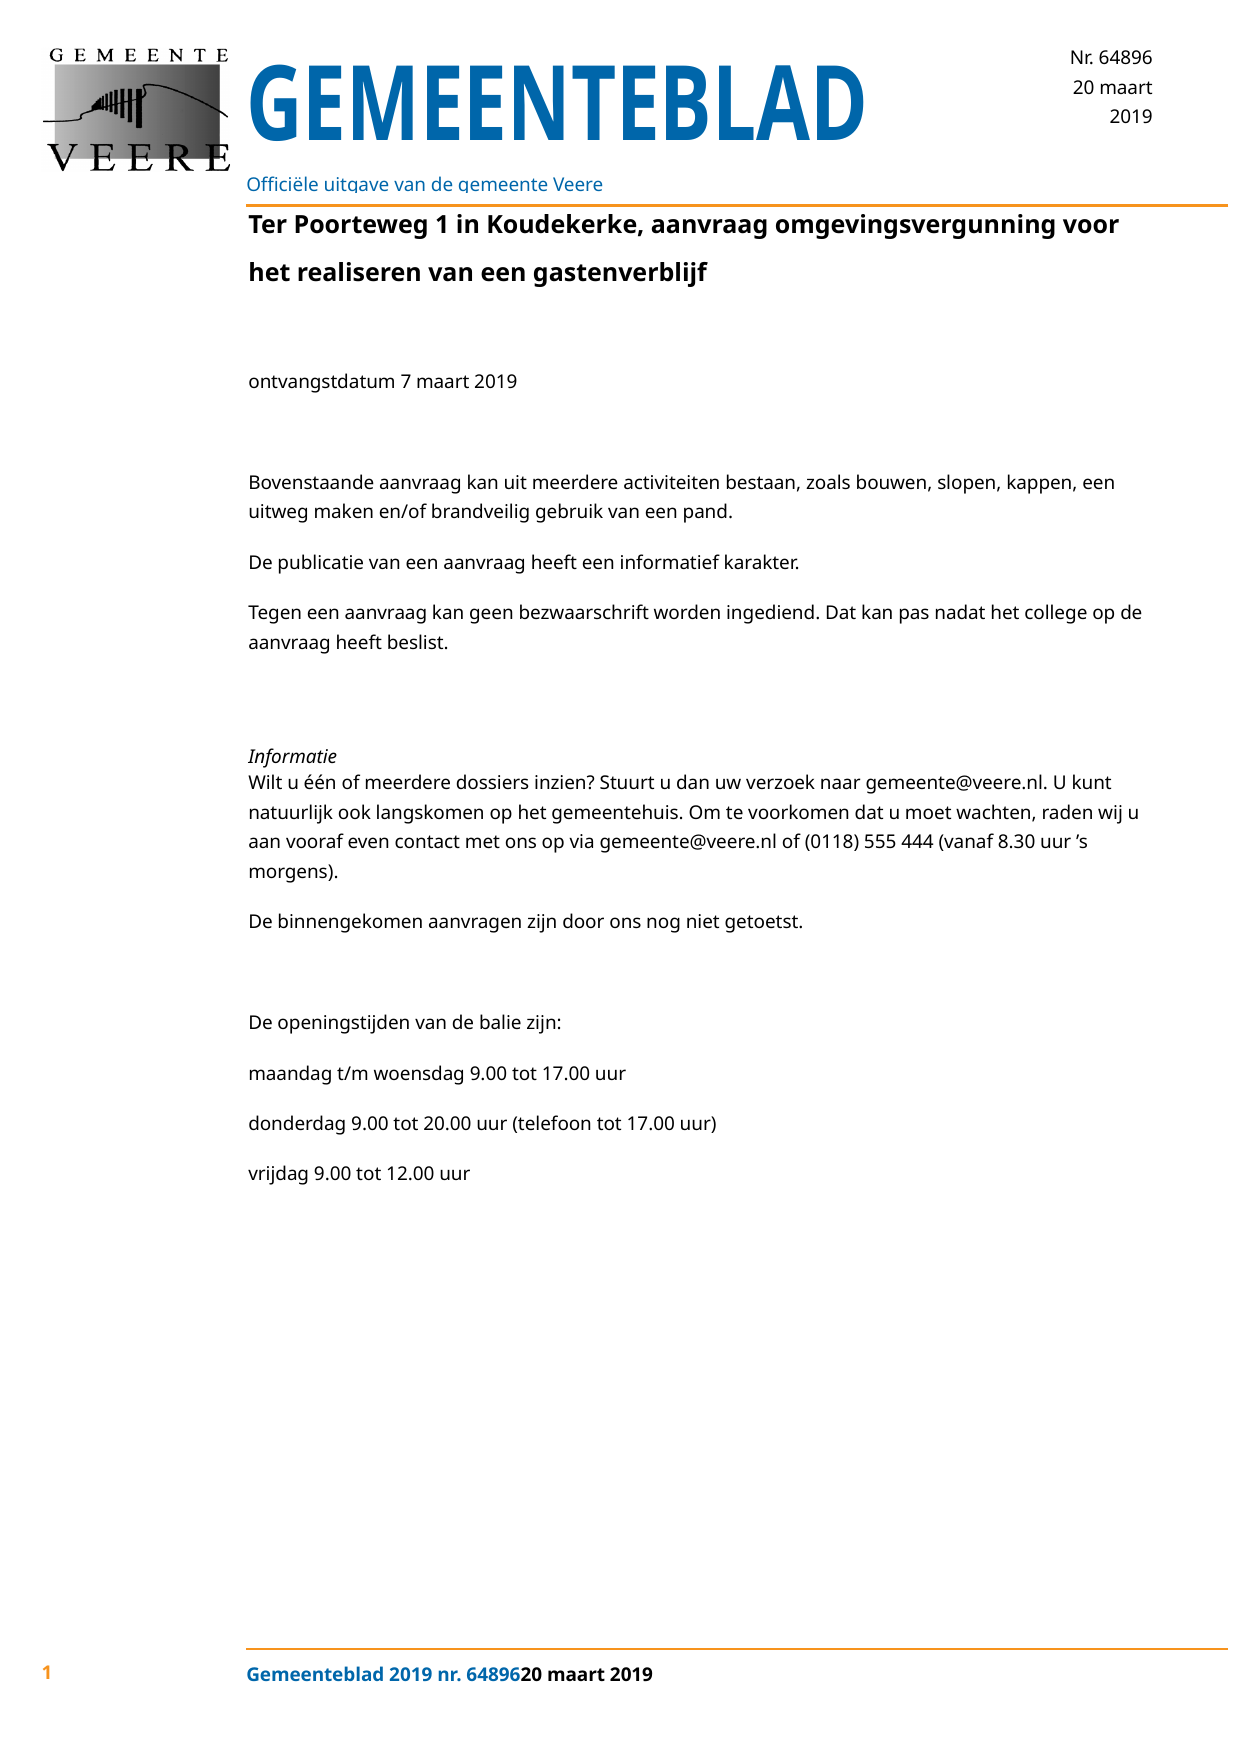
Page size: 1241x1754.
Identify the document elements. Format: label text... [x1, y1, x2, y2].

text maandag t/m woensdag 9.00 tot 17.00 uur [248, 1060, 1152, 1085]
picture [41, 47, 231, 172]
text vrijdag 9.00 tot 12.00 uur [248, 1161, 1152, 1186]
text De publicatie van een aanvraag heeft een informatief karakter. [248, 549, 1152, 575]
text ontvangstdatum 7 maart 2019 [248, 368, 1152, 394]
text Bovenstaande aanvraag kan uit meerdere activiteiten bestaan, zoals bouwen, slopen, kappen, een uitweg maken en/of brandveilig gebruik van een pand. [248, 469, 1152, 524]
text donderdag 9.00 tot 20.00 uur (telefoon tot 17.00 uur) [248, 1110, 1152, 1136]
text Ter Poorteweg 1 in Koudekerke, aanvraag omgevingsvergunning voor het realiseren van een gastenverblijf [248, 207, 1152, 288]
text De binnengekomen aanvragen zijn door ons nog niet getoetst. [248, 908, 1152, 934]
text Informatie [248, 743, 1152, 769]
text De openingstijden van de balie zijn: [248, 1009, 1152, 1035]
text Wilt u één of meerdere dossiers inzien? Stuurt u dan uw verzoek naar gemeente@veere.nl. U kunt natuurlijk ook langskomen op het gemeentehuis. Om te voorkomen dat u moet wachten, raden wij u aan vooraf even contact met ons op via gemeente@veere.nl of (0118) 555 444 (vanaf 8.30 uur ’s morgens). [248, 769, 1152, 884]
text Tegen een aanvraag kan geen bezwaarschrift worden ingediend. Dat kan pas nadat het college op de aanvraag heeft beslist. [248, 599, 1152, 655]
